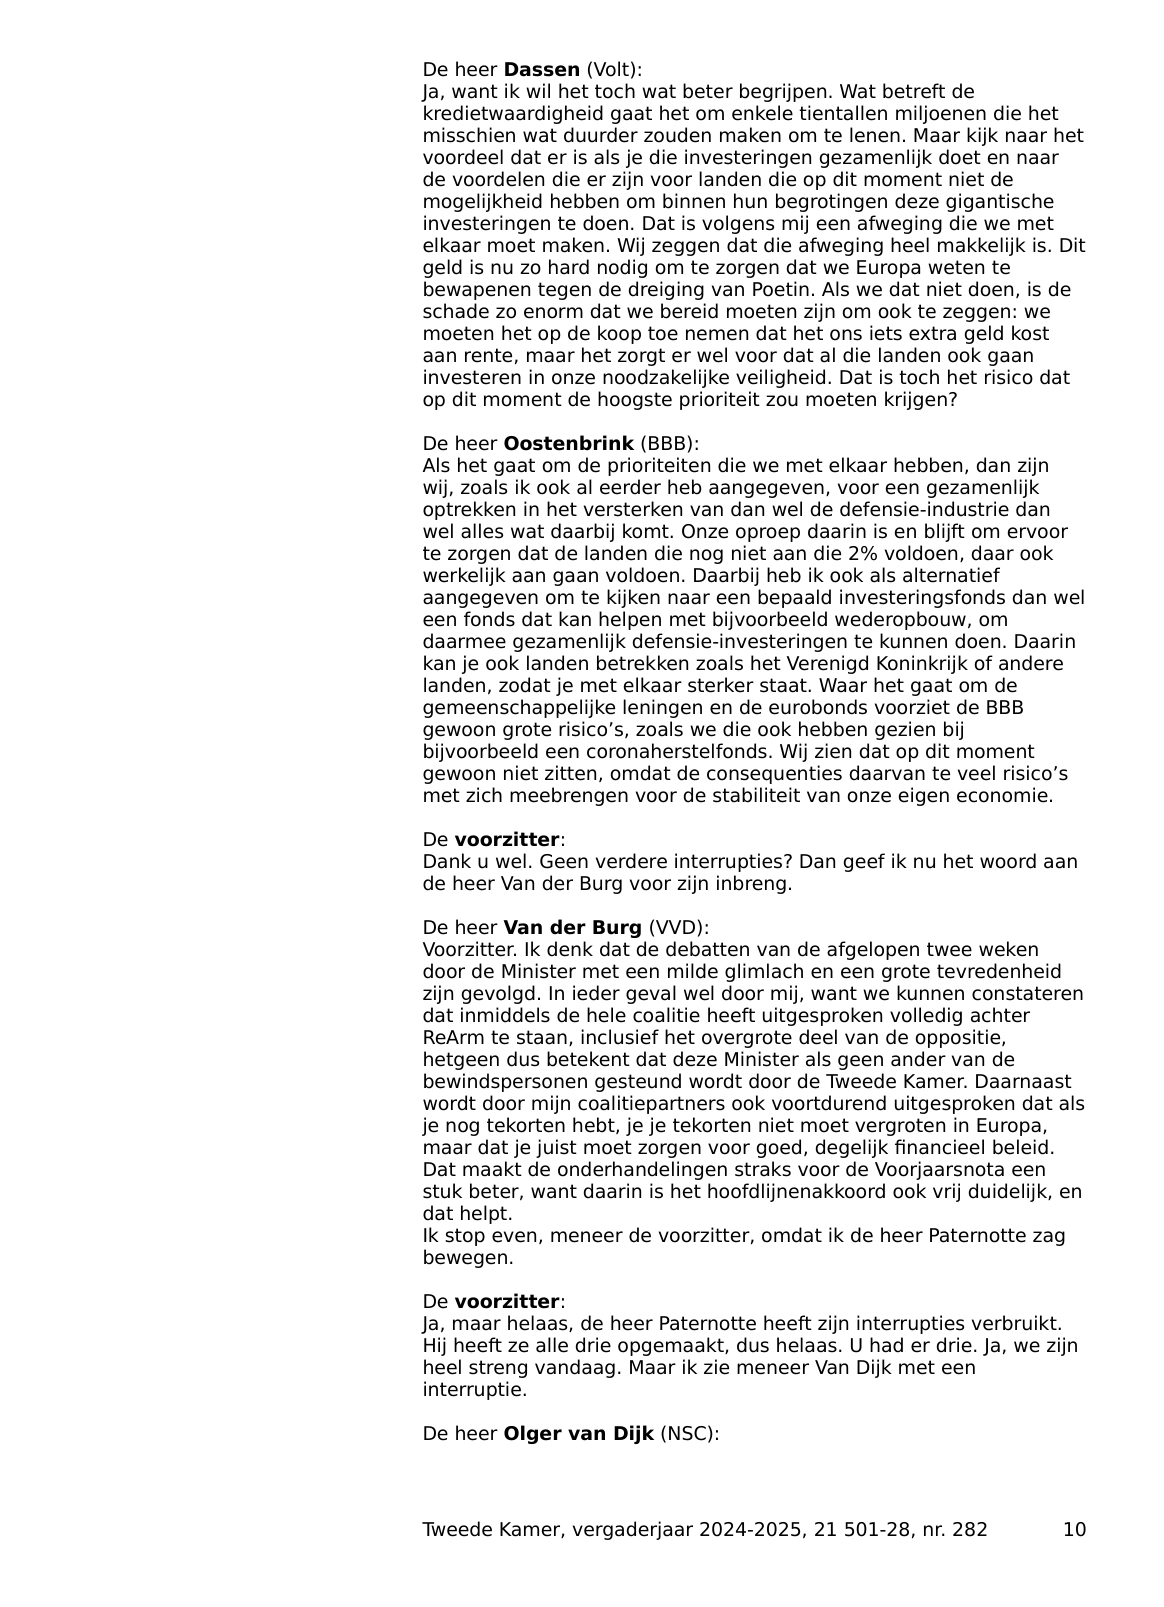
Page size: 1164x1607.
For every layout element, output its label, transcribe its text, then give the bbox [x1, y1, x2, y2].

text De voorzitter: [422, 1291, 1087, 1313]
text Dank u wel. Geen verdere interrupties? Dan geef ik nu het woord aan de heer Van der Burg voor zijn inbreng. [422, 851, 1087, 895]
text Ja, want ik wil het toch wat beter begrijpen. Wat betreft de kredietwaardigheid gaat het om enkele tientallen miljoenen die het misschien wat duurder zouden maken om te lenen. Maar kijk naar het voordeel dat er is als je die investeringen gezamenlijk doet en naar de voordelen die er zijn voor landen die op dit moment niet de mogelijkheid hebben om binnen hun begrotingen deze gigantische investeringen te doen. Dat is volgens mij een afweging die we met elkaar moet maken. Wij zeggen dat die afweging heel makkelijk is. Dit geld is nu zo hard nodig om te zorgen dat we Europa weten te bewapenen tegen de dreiging van Poetin. Als we dat niet doen, is de schade zo enorm dat we bereid moeten zijn om ook te zeggen: we moeten het op de koop toe nemen dat het ons iets extra geld kost aan rente, maar het zorgt er wel voor dat al die landen ook gaan investeren in onze noodzakelijke veiligheid. Dat is toch het risico dat op dit moment de hoogste prioriteit zou moeten krijgen? [422, 81, 1087, 411]
text Ja, maar helaas, de heer Paternotte heeft zijn interrupties verbruikt. Hij heeft ze alle drie opgemaakt, dus helaas. U had er drie. Ja, we zijn heel streng vandaag. Maar ik zie meneer Van Dijk met een interruptie. [422, 1313, 1087, 1401]
text De voorzitter: [422, 829, 1087, 851]
text De heer Olger van Dijk (NSC): [422, 1423, 1087, 1445]
text De heer Oostenbrink (BBB): [422, 433, 1087, 455]
text Als het gaat om de prioriteiten die we met elkaar hebben, dan zijn wij, zoals ik ook al eerder heb aangegeven, voor een gezamenlijk optrekken in het versterken van dan wel de defensie-industrie dan wel alles wat daarbij komt. Onze oproep daarin is en blijft om ervoor te zorgen dat de landen die nog niet aan die 2% voldoen, daar ook werkelijk aan gaan voldoen. Daarbij heb ik ook als alternatief aangegeven om te kijken naar een bepaald investeringsfonds dan wel een fonds dat kan helpen met bijvoorbeeld wederopbouw, om daarmee gezamenlijk defensie-investeringen te kunnen doen. Daarin kan je ook landen betrekken zoals het Verenigd Koninkrijk of andere landen, zodat je met elkaar sterker staat. Waar het gaat om de gemeenschappelijke leningen en de eurobonds voorziet de BBB gewoon grote risico’s, zoals we die ook hebben gezien bij bijvoorbeeld een coronaherstelfonds. Wij zien dat op dit moment gewoon niet zitten, omdat de consequenties daarvan te veel risico’s met zich meebrengen voor de stabiliteit van onze eigen economie. [422, 455, 1087, 807]
text De heer Dassen (Volt): [422, 59, 1087, 81]
text Voorzitter. Ik denk dat de debatten van de afgelopen twee weken door de Minister met een milde glimlach en een grote tevredenheid zijn gevolgd. In ieder geval wel door mij, want we kunnen constateren dat inmiddels de hele coalitie heeft uitgesproken volledig achter ReArm te staan, inclusief het overgrote deel van de oppositie, hetgeen dus betekent dat deze Minister als geen ander van de bewindspersonen gesteund wordt door de Tweede Kamer. Daarnaast wordt door mijn coalitiepartners ook voortdurend uitgesproken dat als je nog tekorten hebt, je je tekorten niet moet vergroten in Europa, maar dat je juist moet zorgen voor goed, degelijk financieel beleid. Dat maakt de onderhandelingen straks voor de Voorjaarsnota een stuk beter, want daarin is het hoofdlijnenakkoord ook vrij duidelijk, en dat helpt. [422, 939, 1087, 1224]
text Ik stop even, meneer de voorzitter, omdat ik de heer Paternotte zag bewegen. [422, 1224, 1087, 1268]
text De heer Van der Burg (VVD): [422, 917, 1087, 939]
